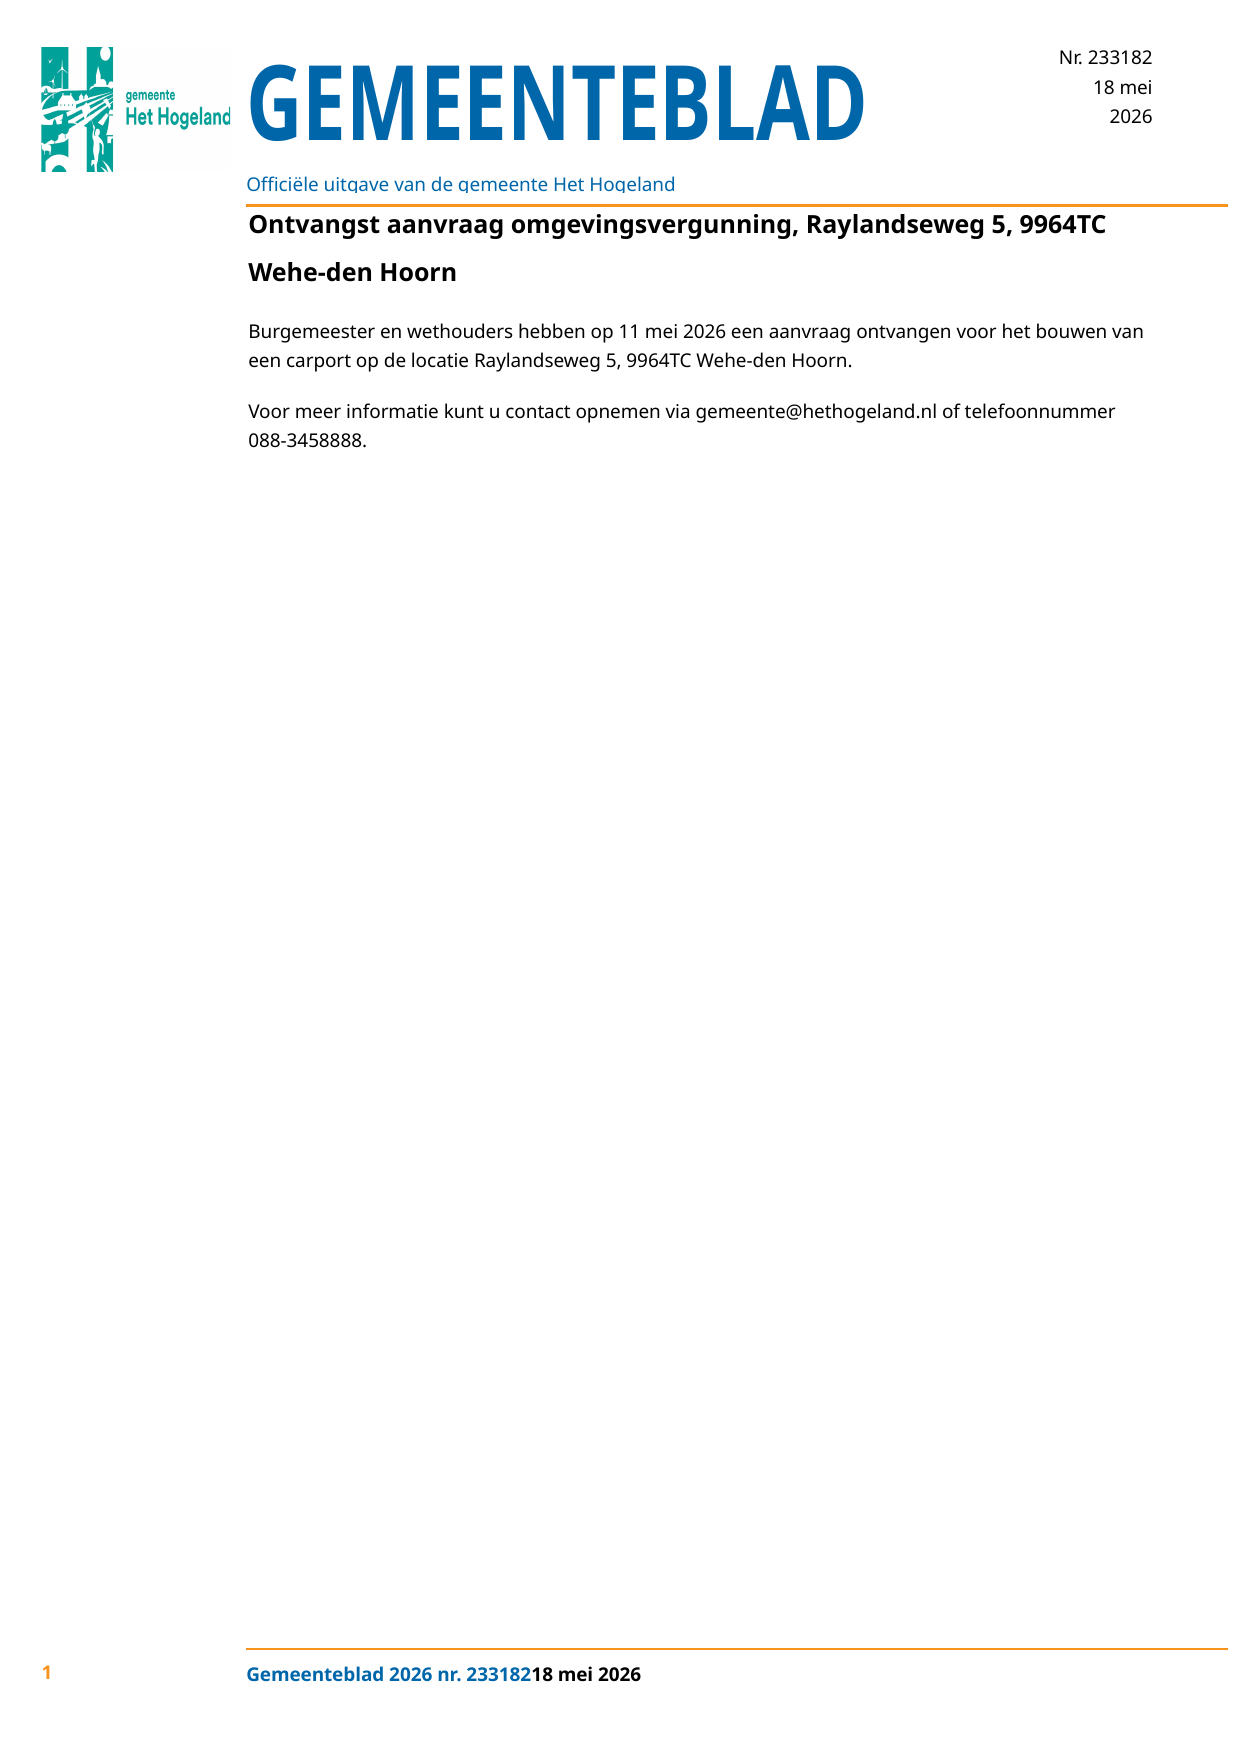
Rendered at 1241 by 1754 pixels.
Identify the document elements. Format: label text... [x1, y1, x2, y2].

text Voor meer informatie kunt u contact opnemen via gemeente@hethogeland.nl of telefoonnummer 088-3458888. [248, 398, 1152, 453]
text Ontvangst aanvraag omgevingsvergunning, Raylandseweg 5, 9964TC Wehe-den Hoorn [248, 207, 1152, 288]
text Burgemeester en wethouders hebben op 11 mei 2026 een aanvraag ontvangen voor het bouwen van een carport op de locatie Raylandseweg 5, 9964TC Wehe-den Hoorn. [248, 318, 1152, 373]
picture [41, 47, 231, 172]
